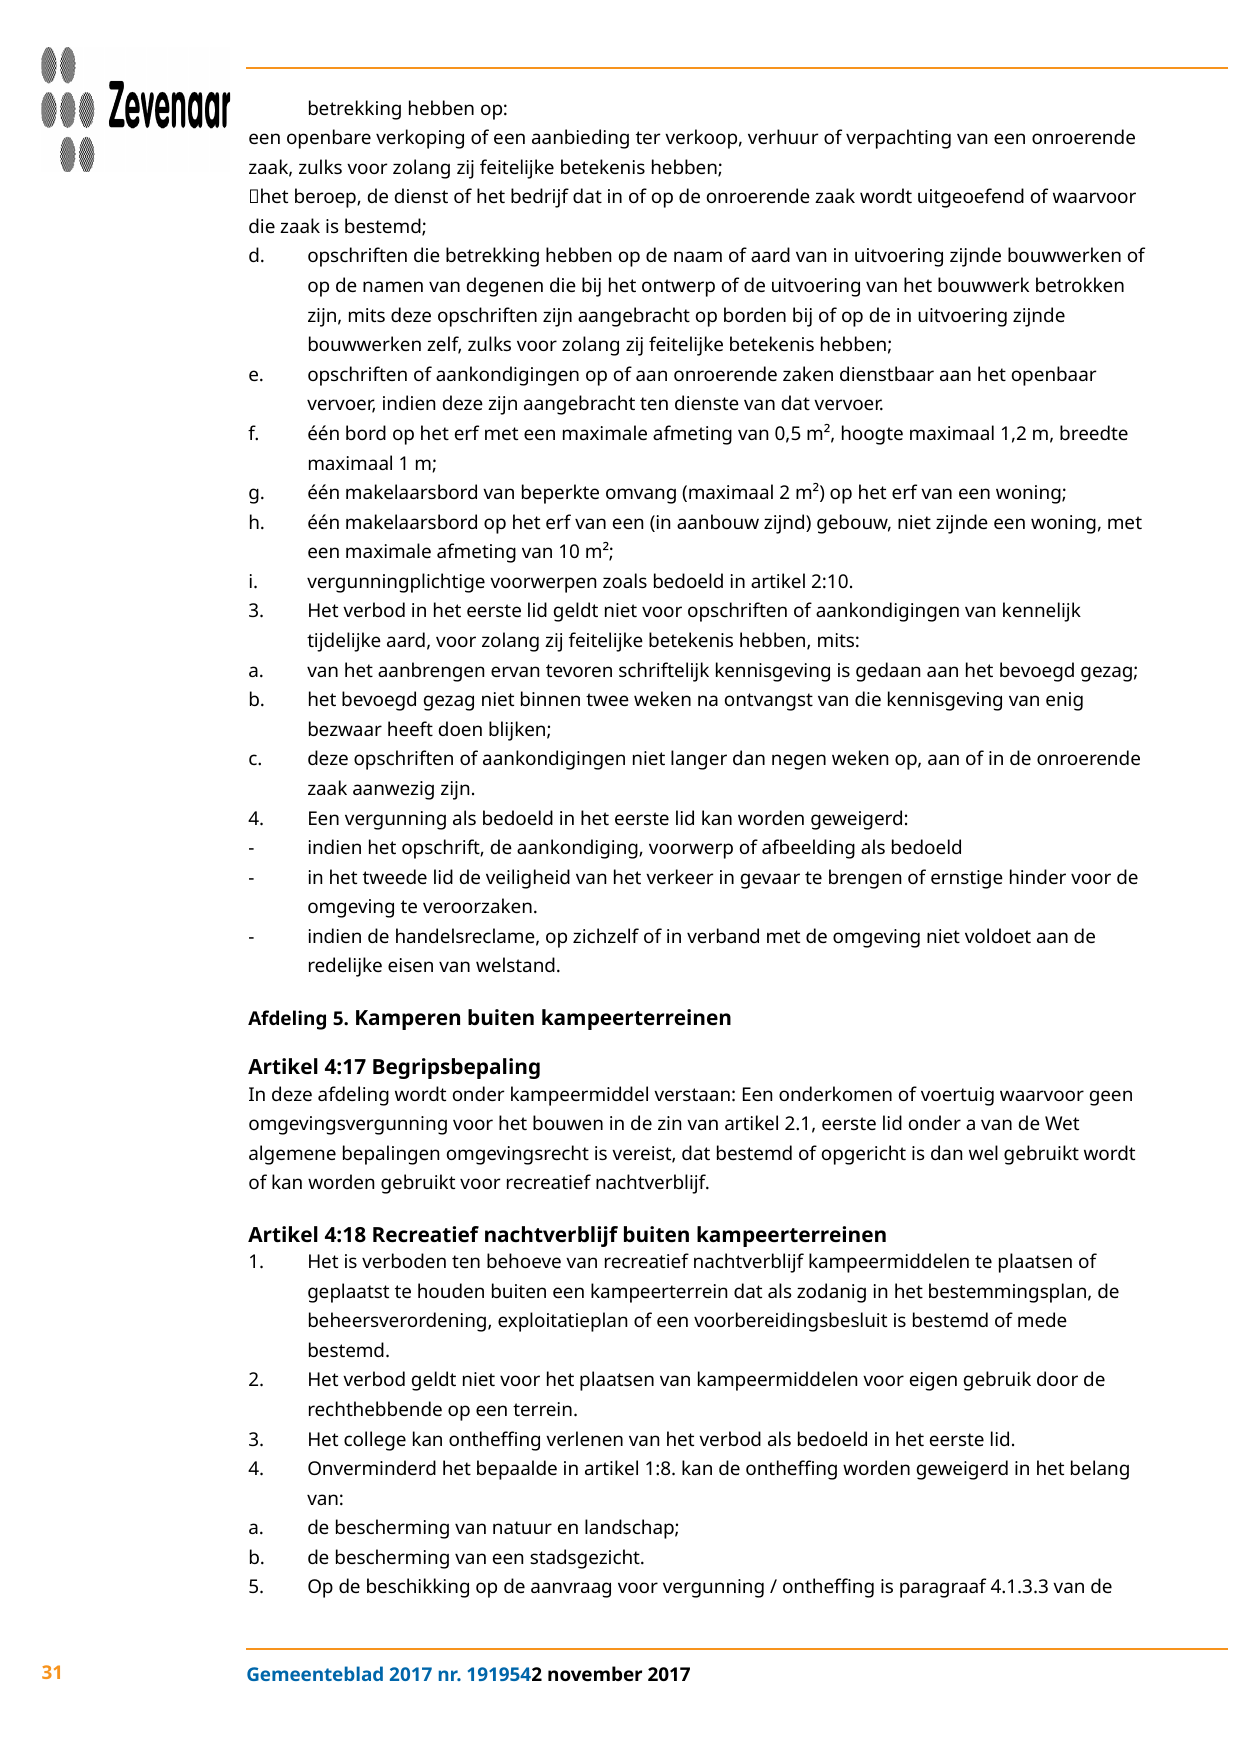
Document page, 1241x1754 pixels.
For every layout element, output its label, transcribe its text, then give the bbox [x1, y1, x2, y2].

list Het college kan ontheffing verlenen van het verbod als bedoeld in het eerste lid. [248, 1426, 1152, 1452]
text Afdeling 5. Kamperen buiten kampeerterreinen [248, 1003, 1152, 1031]
text het beroep, de dienst of het bedrijf dat in of op de onroerende zaak wordt uitgeoefend of waarvoor die zaak is bestemd; [248, 183, 1152, 239]
list deze opschriften of aankondigingen niet langer dan negen weken op, aan of in de onroerende zaak aanwezig zijn. [248, 746, 1152, 801]
list de bescherming van een stadsgezicht. [248, 1544, 1152, 1570]
list opschriften of aankondigingen op of aan onroerende zaken dienstbaar aan het openbaar vervoer, indien deze zijn aangebracht ten dienste van dat vervoer. [248, 361, 1152, 416]
list in het tweede lid de veiligheid van het verkeer in gevaar te brengen of ernstige hinder voor de omgeving te veroorzaken. [248, 864, 1152, 919]
list Het verbod in het eerste lid geldt niet voor opschriften of aankondigingen van kennelijk tijdelijke aard, voor zolang zij feitelijke betekenis hebben, mits: [248, 598, 1152, 653]
text Artikel 4:17 Begripsbepaling [248, 1052, 1152, 1081]
list de bescherming van natuur en landschap; [248, 1514, 1152, 1540]
list van het aanbrengen ervan tevoren schriftelijk kennisgeving is gedaan aan het bevoegd gezag; [248, 657, 1152, 683]
list het bevoegd gezag niet binnen twee weken na ontvangst van die kennisgeving van enig bezwaar heeft doen blijken; [248, 686, 1152, 742]
list indien het opschrift, de aankondiging, voorwerp of afbeelding als bedoeld [248, 834, 1152, 860]
text een openbare verkoping of een aanbieding ter verkoop, verhuur of verpachting van een onroerende zaak, zulks voor zolang zij feitelijke betekenis hebben; [248, 124, 1152, 180]
list opschriften die betrekking hebben op de naam of aard van in uitvoering zijnde bouwwerken of op de namen van degenen die bij het ontwerp of de uitvoering van het bouwwerk betrokken zijn, mits deze opschriften zijn aangebracht op borden bij of op de in uitvoering zijnde bouwwerken zelf, zulks voor zolang zij feitelijke betekenis hebben; [248, 243, 1152, 357]
list één bord op het erf met een maximale afmeting van 0,5 m², hoogte maximaal 1,2 m, breedte maximaal 1 m; [248, 420, 1152, 476]
list betrekking hebben op: [248, 95, 1152, 121]
text In deze afdeling wordt onder kampeermiddel verstaan: Een onderkomen of voertuig waarvoor geen omgevingsvergunning voor het bouwen in de zin van artikel 2.1, eerste lid onder a van de Wet algemene bepalingen omgevingsrecht is vereist, dat bestemd of opgericht is dan wel gebruikt wordt of kan worden gebruikt voor recreatief nachtverblijf. [248, 1081, 1152, 1195]
picture [41, 47, 231, 172]
list Het verbod geldt niet voor het plaatsen van kampeermiddelen voor eigen gebruik door de rechthebbende op een terrein. [248, 1367, 1152, 1422]
list vergunningplichtige voorwerpen zoals bedoeld in artikel 2:10. [248, 568, 1152, 594]
list één makelaarsbord van beperkte omvang (maximaal 2 m²) op het erf van een woning; [248, 479, 1152, 505]
list Het is verboden ten behoeve van recreatief nachtverblijf kampeermiddelen te plaatsen of geplaatst te houden buiten een kampeerterrein dat als zodanig in het bestemmingsplan, de beheersverordening, exploitatieplan of een voorbereidingsbesluit is bestemd of mede bestemd. [248, 1248, 1152, 1363]
list Onverminderd het bepaalde in artikel 1:8. kan de ontheffing worden geweigerd in het belang van: [248, 1455, 1152, 1511]
list Een vergunning als bedoeld in het eerste lid kan worden geweigerd: [248, 805, 1152, 831]
text Artikel 4:18 Recreatief nachtverblijf buiten kampeerterreinen [248, 1220, 1152, 1248]
list één makelaarsbord op het erf van een (in aanbouw zijnd) gebouw, niet zijnde een woning, met een maximale afmeting van 10 m²; [248, 509, 1152, 564]
list Op de beschikking op de aanvraag voor vergunning / ontheffing is paragraaf 4.1.3.3 van de [248, 1574, 1152, 1599]
list indien de handelsreclame, op zichzelf of in verband met de omgeving niet voldoet aan de redelijke eisen van welstand. [248, 923, 1152, 978]
